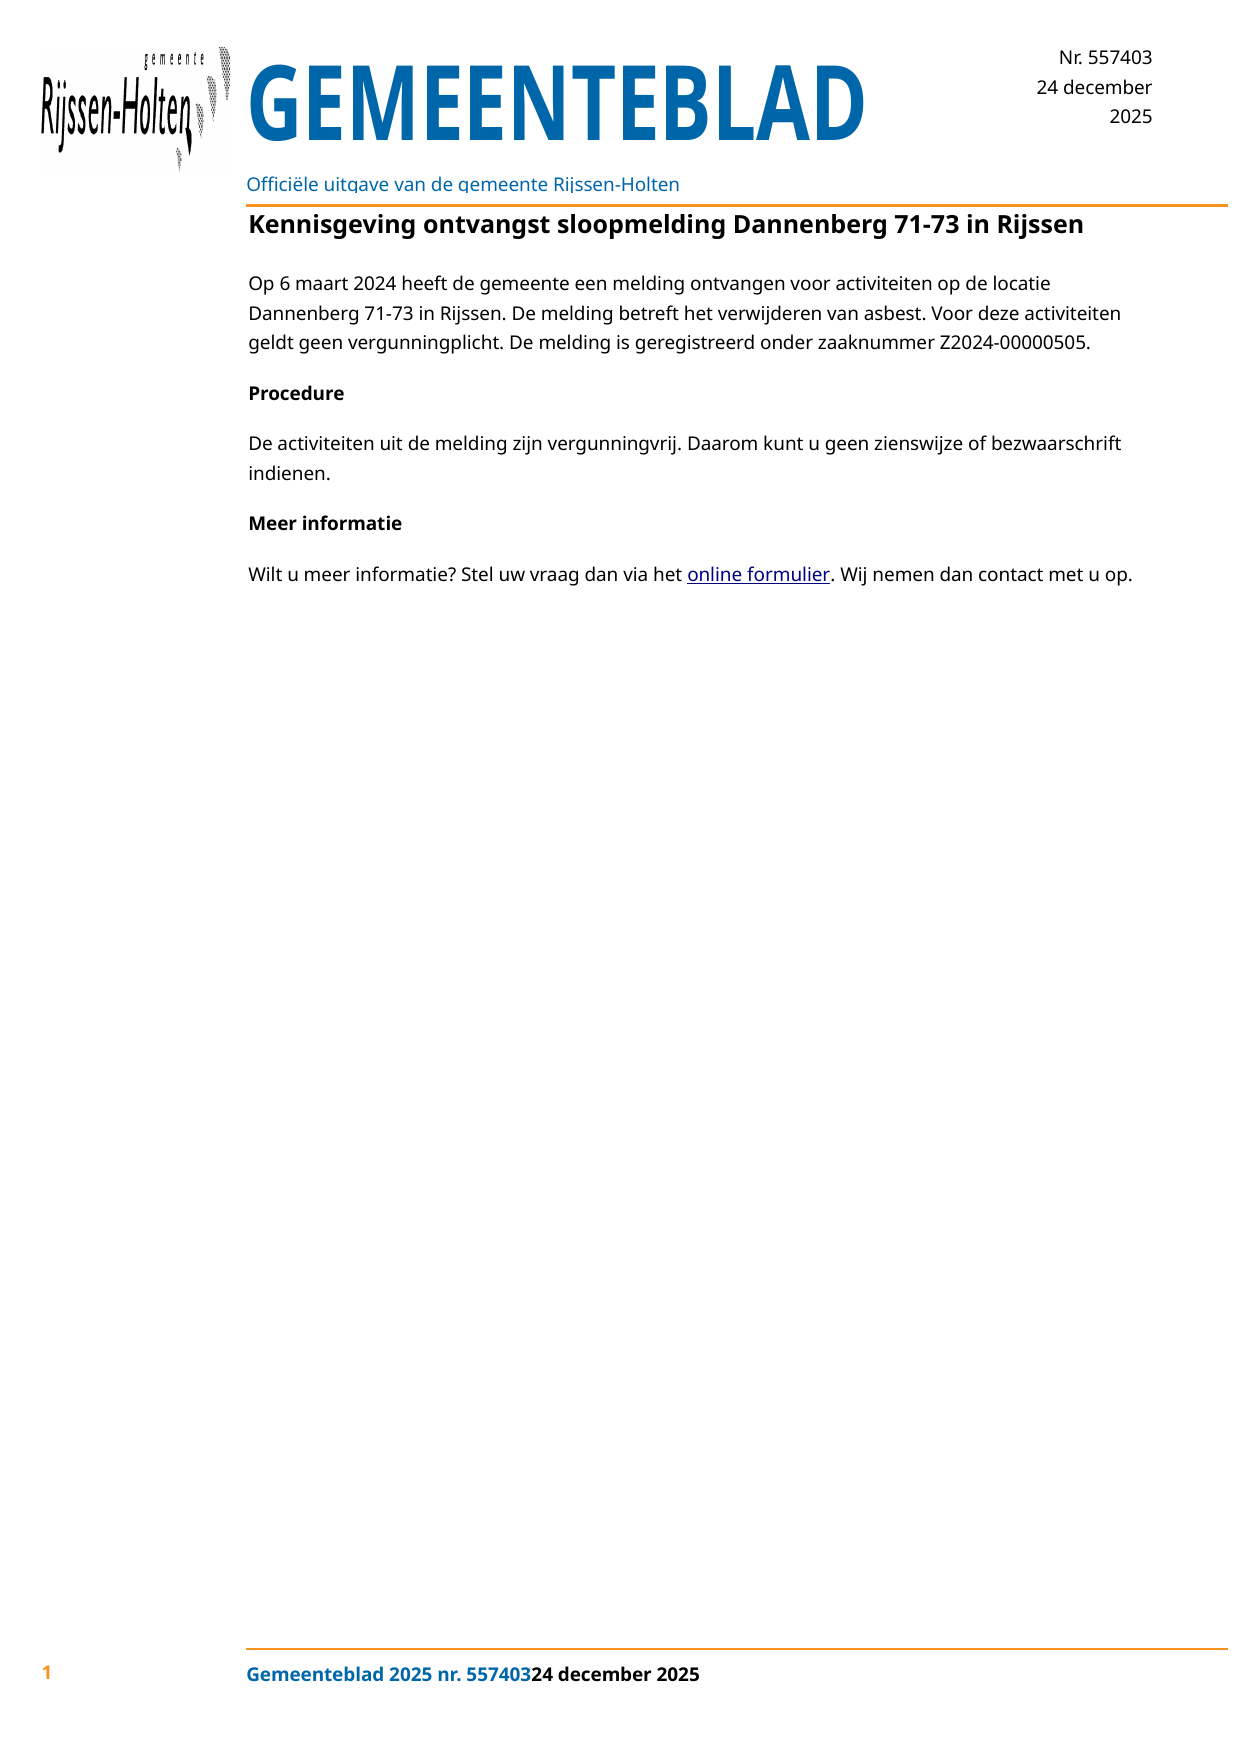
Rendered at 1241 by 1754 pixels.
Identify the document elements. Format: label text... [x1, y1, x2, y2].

text Op 6 maart 2024 heeft de gemeente een melding ontvangen voor activiteiten op de locatie Dannenberg 71-73 in Rijssen. De melding betreft het verwijderen van asbest. Voor deze activiteiten geldt geen vergunningplicht. De melding is geregistreerd onder zaaknummer Z2024-00000505. [248, 270, 1152, 355]
picture [41, 47, 231, 172]
text Kennisgeving ontvangst sloopmelding Dannenberg 71-73 in Rijssen [248, 207, 1152, 241]
text De activiteiten uit de melding zijn vergunningvrij. Daarom kunt u geen zienswijze of bezwaarschrift indienen. [248, 430, 1152, 486]
text Procedure [248, 380, 1152, 406]
text Wilt u meer informatie? Stel uw vraag dan via het online formulier. Wij nemen dan contact met u op. [248, 561, 1152, 586]
text Meer informatie [248, 510, 1152, 536]
